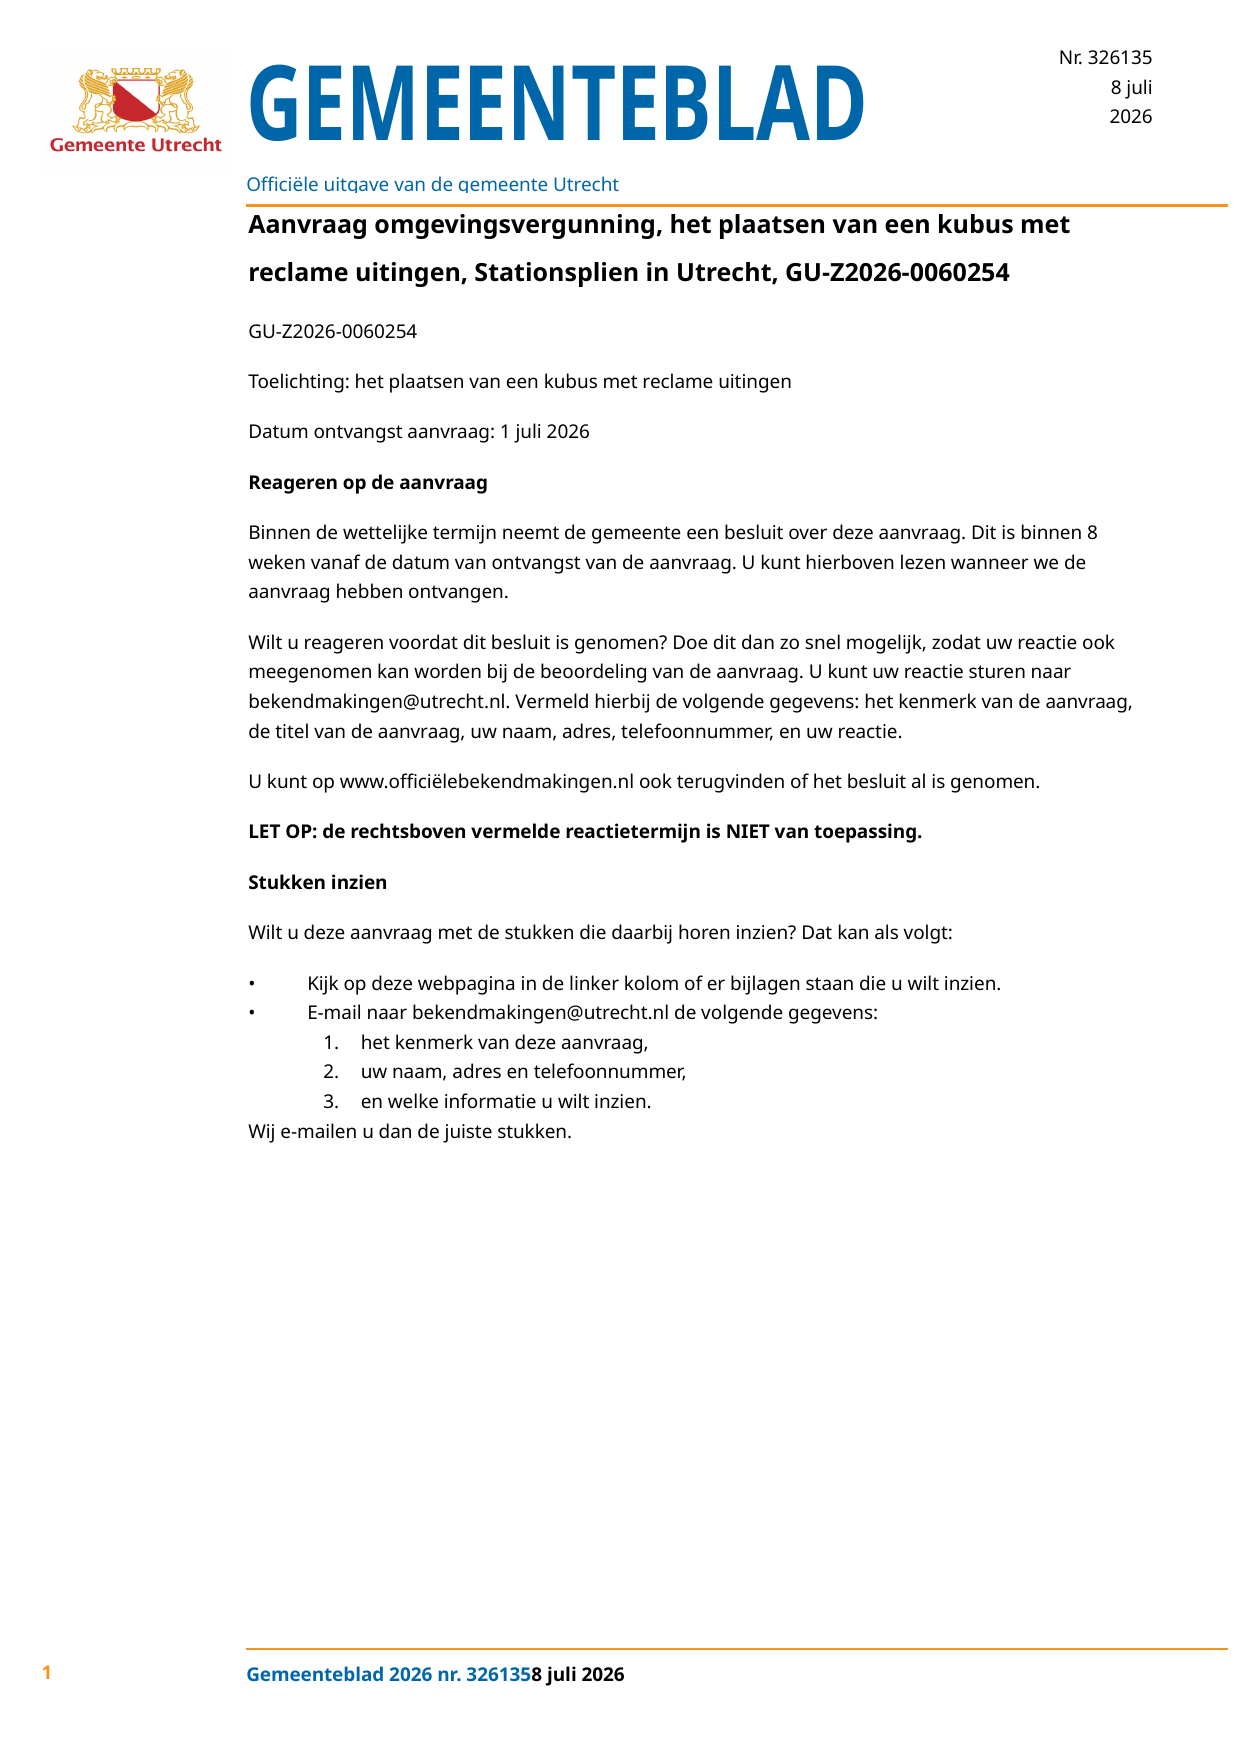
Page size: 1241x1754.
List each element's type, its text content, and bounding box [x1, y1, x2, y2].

text Toelichting: het plaatsen van een kubus met reclame uitingen [248, 368, 1152, 394]
text Aanvraag omgevingsvergunning, het plaatsen van een kubus met reclame uitingen, Stationsplien in Utrecht, GU-Z2026-0060254 [248, 207, 1152, 288]
text Stukken inzien [248, 869, 1152, 895]
text Wilt u deze aanvraag met de stukken die daarbij horen inzien? Dat kan als volgt: [248, 919, 1152, 945]
text Datum ontvangst aanvraag: 1 juli 2026 [248, 419, 1152, 444]
list uw naam, adres en telefoonnummer, [323, 1059, 1152, 1084]
picture [41, 47, 231, 172]
text GU-Z2026-0060254 [248, 318, 1152, 344]
text LET OP: de rechtsboven vermelde reactietermijn is NIET van toepassing. [248, 819, 1152, 844]
text Reageren op de aanvraag [248, 469, 1152, 495]
list en welke informatie u wilt inzien. [323, 1088, 1152, 1114]
list Kijk op deze webpagina in de linker kolom of er bijlagen staan die u wilt inzien. [248, 970, 1152, 996]
text Binnen de wettelijke termijn neemt de gemeente een besluit over deze aanvraag. Dit is binnen 8 weken vanaf de datum van ontvangst van de aanvraag. U kunt hierboven lezen wanneer we de aanvraag hebben ontvangen. [248, 519, 1152, 604]
text Wilt u reageren voordat dit besluit is genomen? Doe dit dan zo snel mogelijk, zodat uw reactie ook meegenomen kan worden bij de beoordeling van de aanvraag. U kunt uw reactie sturen naar bekendmakingen@utrecht.nl. Vermeld hierbij de volgende gegevens: het kenmerk van de aanvraag, de titel van de aanvraag, uw naam, adres, telefoonnummer, en uw reactie. [248, 629, 1152, 744]
text U kunt op www.officiëlebekendmakingen.nl ook terugvinden of het besluit al is genomen. [248, 768, 1152, 794]
list het kenmerk van deze aanvraag, [323, 1029, 1152, 1055]
list E-mail naar bekendmakingen@utrecht.nl de volgende gegevens: [248, 999, 1152, 1025]
text Wij e-mailen u dan de juiste stukken. [248, 1118, 1152, 1144]
